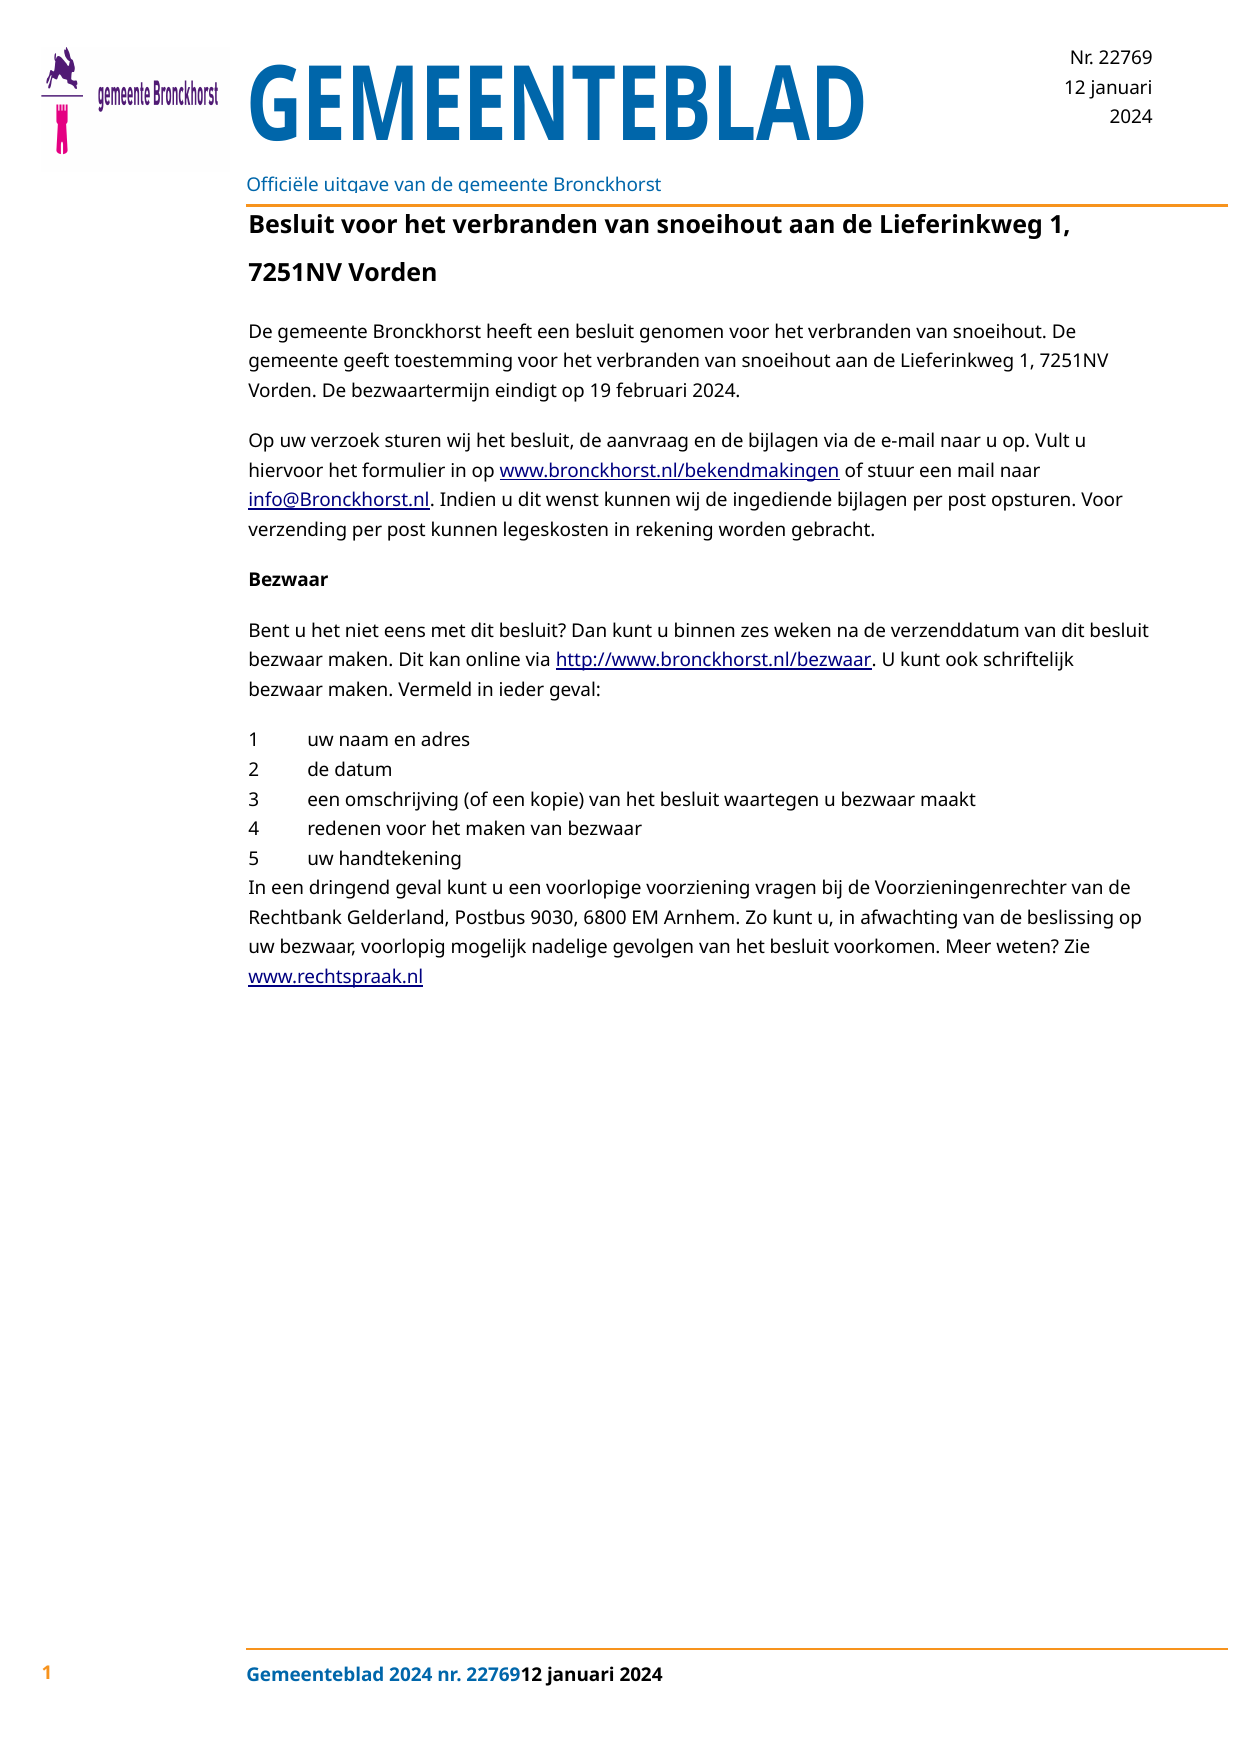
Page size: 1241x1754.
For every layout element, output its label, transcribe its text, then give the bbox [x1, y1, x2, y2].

text In een dringend geval kunt u een voorlopige voorziening vragen bij de Voorzieningenrechter van de Rechtbank Gelderland, Postbus 9030, 6800 EM Arnhem. Zo kunt u, in afwachting van de beslissing op uw bezwaar, voorlopig mogelijk nadelige gevolgen van het besluit voorkomen. Meer weten? Zie www.rechtspraak.nl [248, 874, 1152, 989]
list redenen voor het maken van bezwaar [248, 815, 1152, 841]
text Bent u het niet eens met dit besluit? Dan kunt u binnen zes weken na de verzenddatum van dit besluit bezwaar maken. Dit kan online via http://www.bronckhorst.nl/bezwaar. U kunt ook schriftelijk bezwaar maken. Vermeld in ieder geval: [248, 617, 1152, 702]
list de datum [248, 756, 1152, 782]
text Besluit voor het verbranden van snoeihout aan de Lieferinkweg 1, 7251NV Vorden [248, 207, 1152, 288]
list uw handtekening [248, 845, 1152, 871]
list uw naam en adres [248, 727, 1152, 752]
text Op uw verzoek sturen wij het besluit, de aanvraag en de bijlagen via de e-mail naar u op. Vult u hiervoor het formulier in op www.bronckhorst.nl/bekendmakingen of stuur een mail naar info@Bronckhorst.nl. Indien u dit wenst kunnen wij de ingediende bijlagen per post opsturen. Voor verzending per post kunnen legeskosten in rekening worden gebracht. [248, 427, 1152, 542]
list een omschrijving (of een kopie) van het besluit waartegen u bezwaar maakt [248, 786, 1152, 812]
text De gemeente Bronckhorst heeft een besluit genomen voor het verbranden van snoeihout. De gemeente geeft toestemming voor het verbranden van snoeihout aan de Lieferinkweg 1, 7251NV Vorden. De bezwaartermijn eindigt op 19 februari 2024. [248, 318, 1152, 403]
picture [41, 47, 231, 172]
text Bezwaar [248, 567, 1152, 592]
